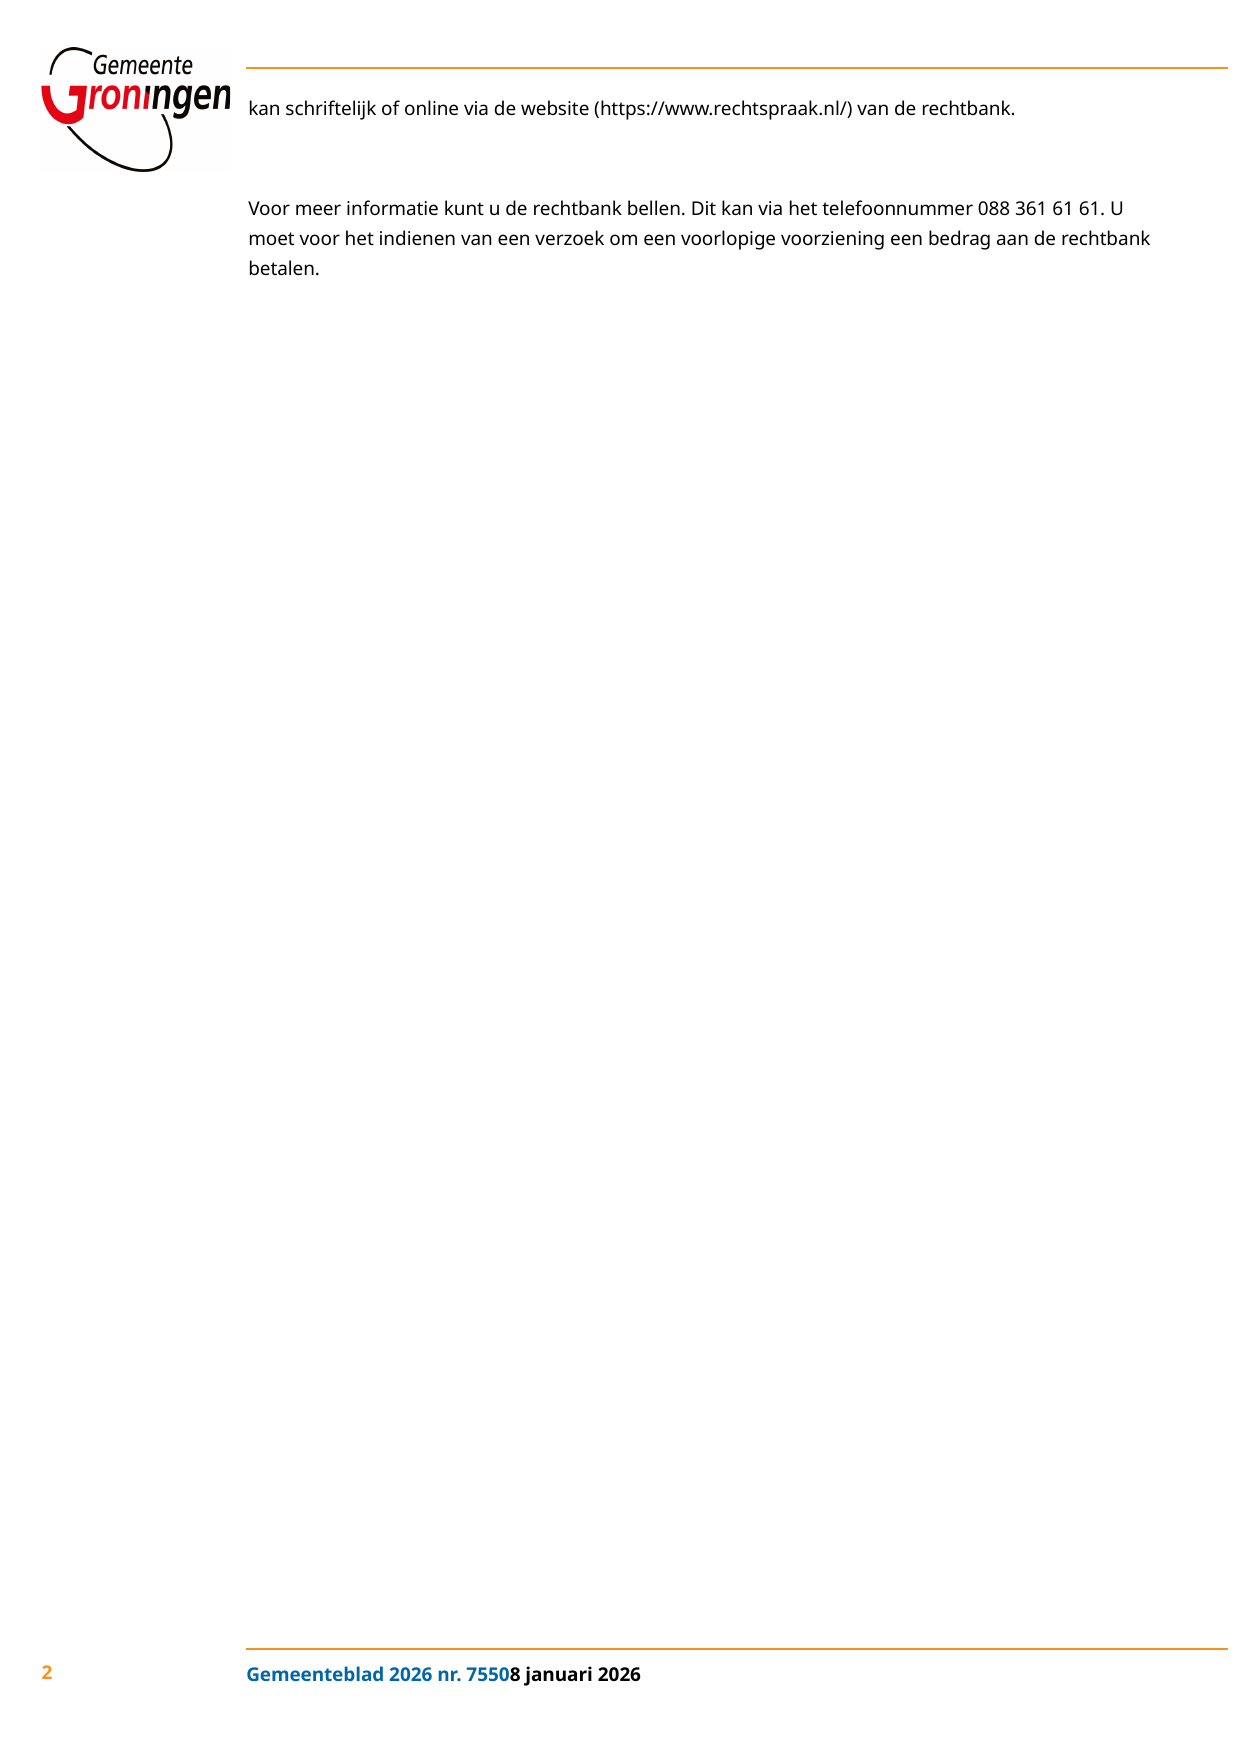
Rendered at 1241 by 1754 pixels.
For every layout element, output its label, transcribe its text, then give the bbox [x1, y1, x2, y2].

text kan schriftelijk of online via de website (https://www.rechtspraak.nl/) van de rechtbank. [248, 95, 1152, 121]
picture [41, 47, 231, 172]
text Voor meer informatie kunt u de rechtbank bellen. Dit kan via het telefoonnummer 088 361 61 61. U moet voor het indienen van een verzoek om een voorlopige voorziening een bedrag aan de rechtbank betalen. [248, 196, 1152, 281]
